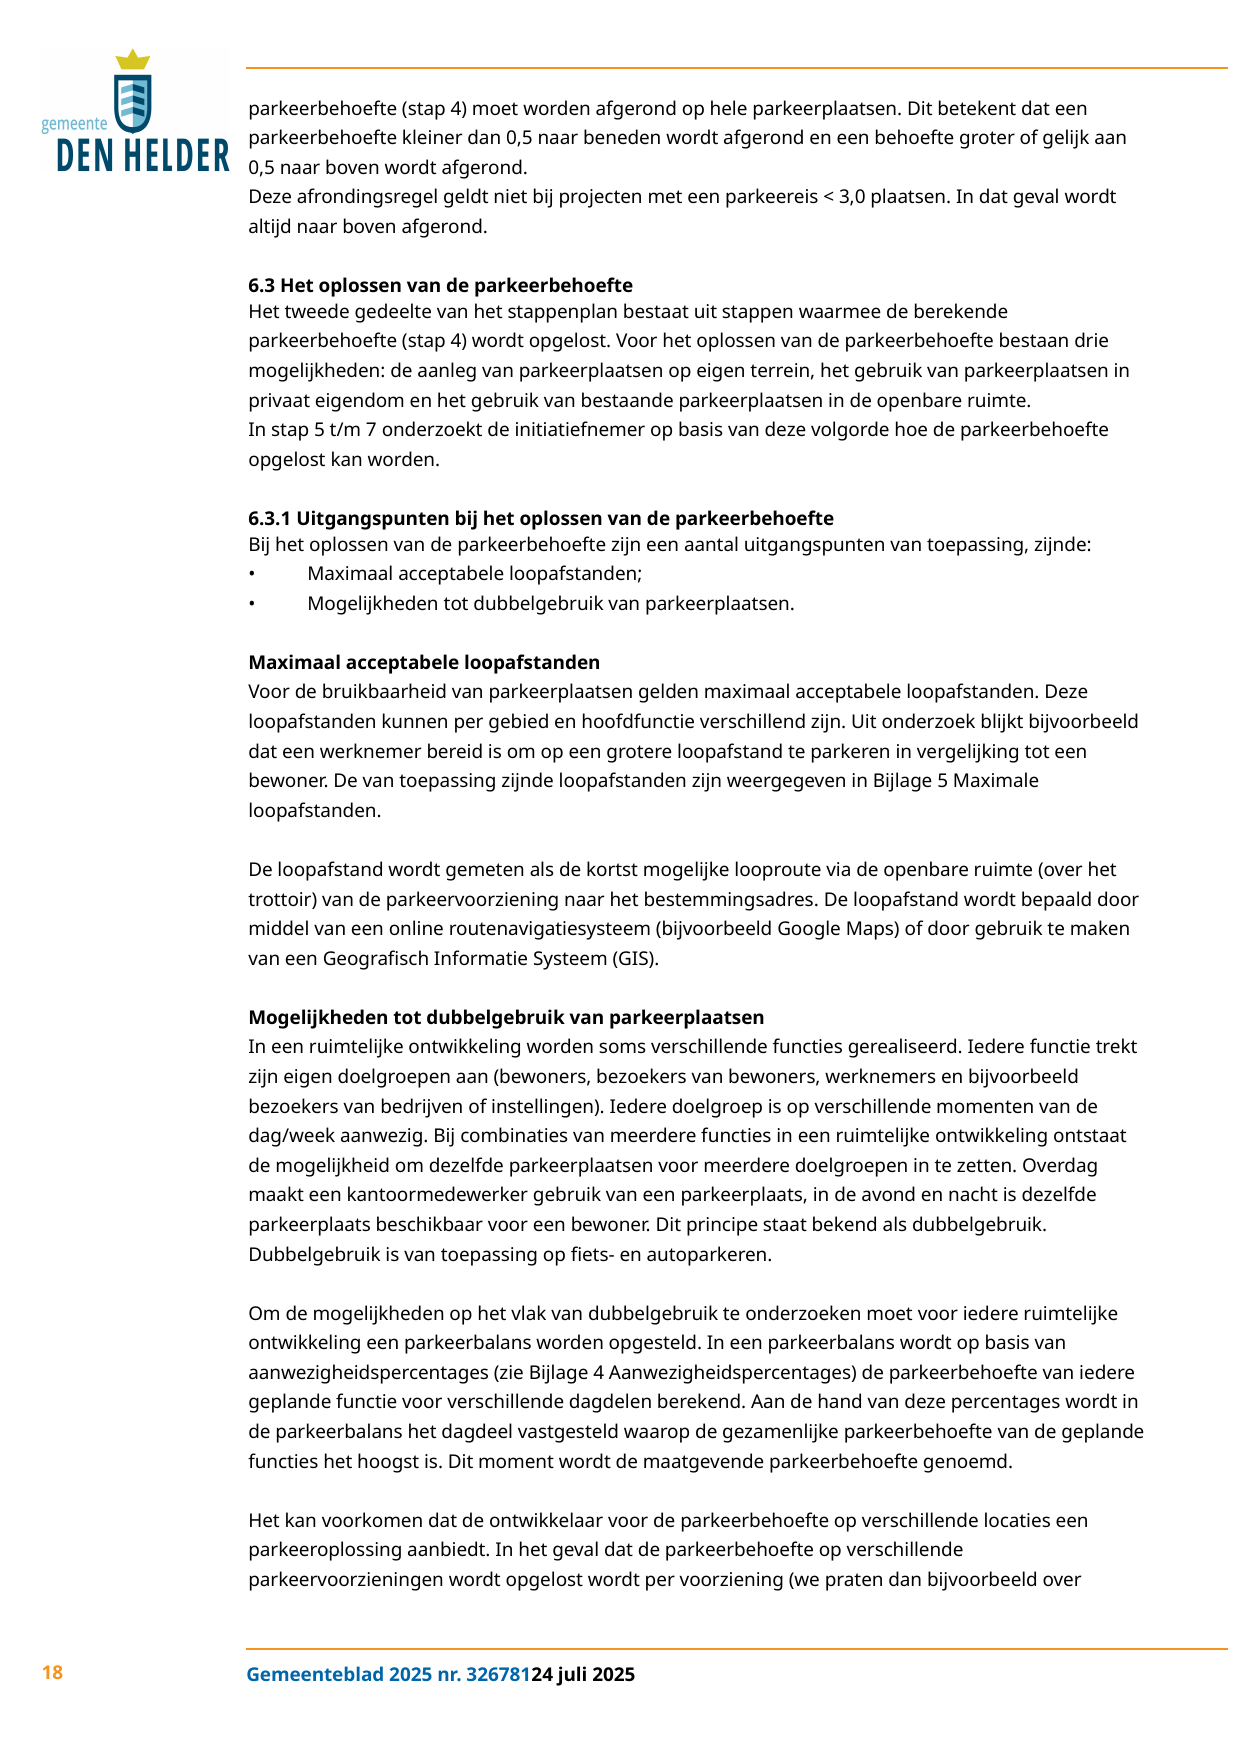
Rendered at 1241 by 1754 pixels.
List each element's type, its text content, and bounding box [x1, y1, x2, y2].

text Het tweede gedeelte van het stappenplan bestaat uit stappen waarmee de berekende parkeerbehoefte (stap 4) wordt opgelost. Voor het oplossen van de parkeerbehoefte bestaan drie mogelijkheden: de aanleg van parkeerplaatsen op eigen terrein, het gebruik van parkeerplaatsen in privaat eigendom en het gebruik van bestaande parkeerplaatsen in de openbare ruimte. [248, 298, 1152, 412]
text Deze afrondingsregel geldt niet bij projecten met een parkeereis < 3,0 plaatsen. In dat geval wordt altijd naar boven afgerond. [248, 183, 1152, 239]
picture [220, 160, 224, 172]
text 6.3 Het oplossen van de parkeerbehoefte [248, 272, 1152, 298]
picture [100, 154, 106, 172]
text Het kan voorkomen dat de ontwikkelaar voor de parkeerbehoefte op verschillende locaties een parkeeroplossing aanbiedt. In het geval dat de parkeerbehoefte op verschillende parkeervoorzieningen wordt opgelost wordt per voorziening (we praten dan bijvoorbeeld over [248, 1507, 1152, 1592]
text In een ruimtelijke ontwikkeling worden soms verschillende functies gerealiseerd. Iedere functie trekt zijn eigen doelgroepen aan (bewoners, bezoekers van bewoners, werknemers en bijvoorbeeld bezoekers van bedrijven of instellingen). Iedere doelgroep is op verschillende momenten van de dag/week aanwezig. Bij combinaties van meerdere functies in een ruimtelijke ontwikkeling ontstaat de mogelijkheid om dezelfde parkeerplaatsen voor meerdere doelgroepen in te zetten. Overdag maakt een kantoormedewerker gebruik van een parkeerplaats, in de avond en nacht is dezelfde parkeerplaats beschikbaar voor een bewoner. Dit principe staat bekend als dubbelgebruik. Dubbelgebruik is van toepassing op fiets- en autoparkeren. [248, 1034, 1152, 1267]
text In stap 5 t/m 7 onderzoekt de initiatiefnemer op basis van deze volgorde hoe de parkeerbehoefte opgelost kan worden. [248, 416, 1152, 472]
list Mogelijkheden tot dubbelgebruik van parkeerplaatsen. [248, 590, 1152, 616]
text De loopafstand wordt gemeten als de kortst mogelijke looproute via de openbare ruimte (over het trottoir) van de parkeervoorziening naar het bestemmingsadres. De loopafstand wordt bepaald door middel van een online routenavigatiesysteem (bijvoorbeeld Google Maps) of door gebruik te maken van een Geografisch Informatie Systeem (GIS). [248, 856, 1152, 971]
text Om de mogelijkheden op het vlak van dubbelgebruik te onderzoeken moet voor iedere ruimtelijke ontwikkeling een parkeerbalans worden opgesteld. In een parkeerbalans wordt op basis van aanwezigheidspercentages (zie Bijlage 4 Aanwezigheidspercentages) de parkeerbehoefte van iedere geplande functie voor verschillende dagdelen berekend. Aan de hand van deze percentages wordt in de parkeerbalans het dagdeel vastgesteld waarop de gezamenlijke parkeerbehoefte van de geplande functies het hoogst is. Dit moment wordt de maatgevende parkeerbehoefte genoemd. [248, 1300, 1152, 1474]
text Mogelijkheden tot dubbelgebruik van parkeerplaatsen [248, 1004, 1152, 1030]
text Bij het oplossen van de parkeerbehoefte zijn een aantal uitgangspunten van toepassing, zijnde: [248, 531, 1152, 557]
picture [182, 144, 187, 165]
list Maximaal acceptabele loopafstanden; [248, 560, 1152, 586]
text parkeerbehoefte (stap 4) moet worden afgerond op hele parkeerplaatsen. Dit betekent dat een parkeerbehoefte kleiner dan 0,5 naar beneden wordt afgerond en een behoefte groter of gelijk aan 0,5 naar boven wordt afgerond. [248, 95, 1152, 180]
text Voor de bruikbaarheid van parkeerplaatsen gelden maximaal acceptabele loopafstanden. Deze loopafstanden kunnen per gebied en hoofdfunctie verschillend zijn. Uit onderzoek blijkt bijvoorbeeld dat een werknemer bereid is om op een grotere loopafstand te parkeren in vergelijking tot een bewoner. De van toepassing zijnde loopafstanden zijn weergegeven in Bijlage 5 Maximale loopafstanden. [248, 679, 1152, 823]
picture [130, 157, 135, 172]
text Maximaal acceptabele loopafstanden [248, 649, 1152, 675]
picture [41, 47, 231, 172]
picture [63, 144, 68, 165]
text 6.3.1 Uitgangspunten bij het oplossen van de parkeerbehoefte [248, 505, 1152, 531]
